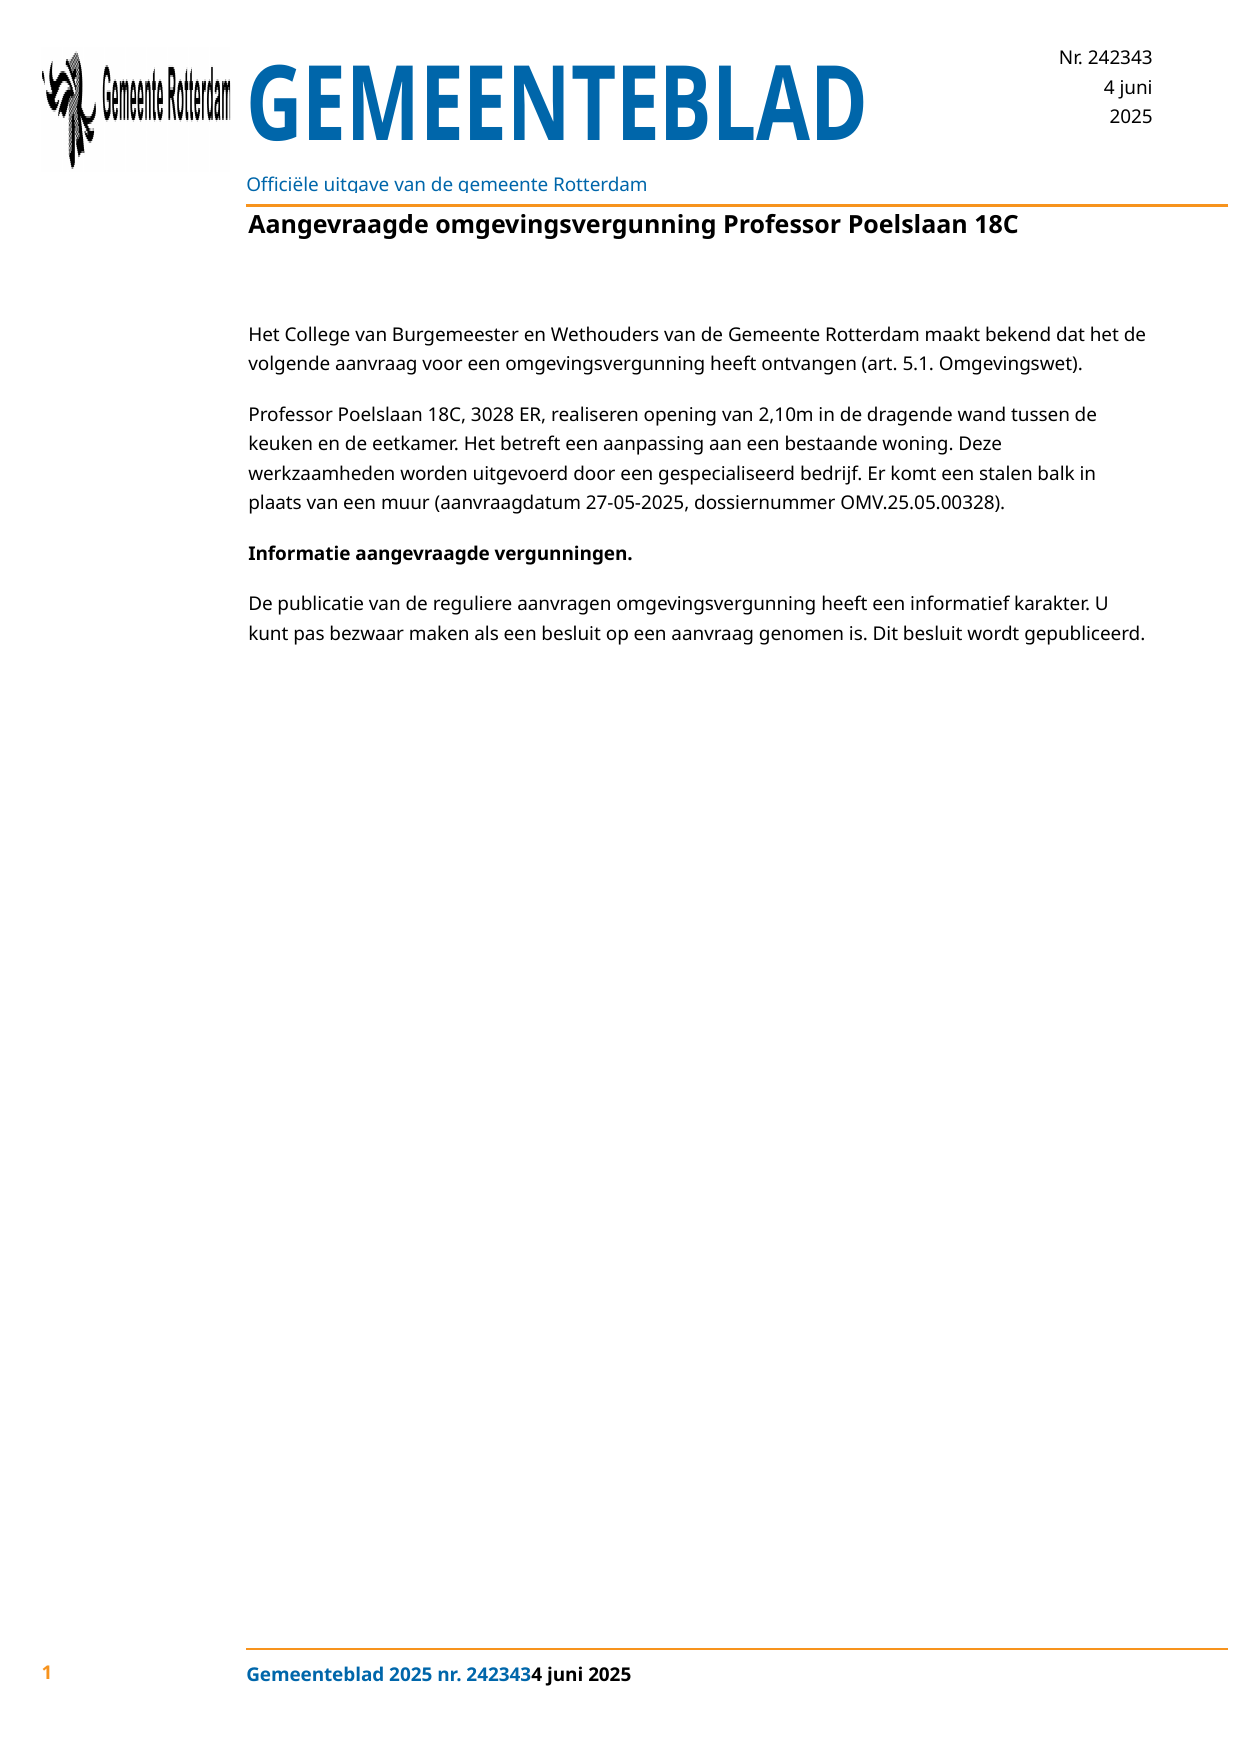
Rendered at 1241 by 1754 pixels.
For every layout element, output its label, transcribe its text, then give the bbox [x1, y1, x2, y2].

text De publicatie van de reguliere aanvragen omgevingsvergunning heeft een informatief karakter. U kunt pas bezwaar maken als een besluit op een aanvraag genomen is. Dit besluit wordt gepubliceerd. [248, 590, 1152, 646]
text Informatie aangevraagde vergunningen. [248, 540, 1152, 566]
text Professor Poelslaan 18C, 3028 ER, realiseren opening van 2,10m in de dragende wand tussen de keuken en de eetkamer. Het betreft een aanpassing aan een bestaande woning. Deze werkzaamheden worden uitgevoerd door een gespecialiseerd bedrijf. Er komt een stalen balk in plaats van een muur (aanvraagdatum 27-05-2025, dossiernummer OMV.25.05.00328). [248, 401, 1152, 515]
text Het College van Burgemeester en Wethouders van de Gemeente Rotterdam maakt bekend dat het de volgende aanvraag voor een omgevingsvergunning heeft ontvangen (art. 5.1. Omgevingswet). [248, 321, 1152, 376]
text Aangevraagde omgevingsvergunning Professor Poelslaan 18C [248, 207, 1152, 241]
picture [41, 47, 231, 172]
